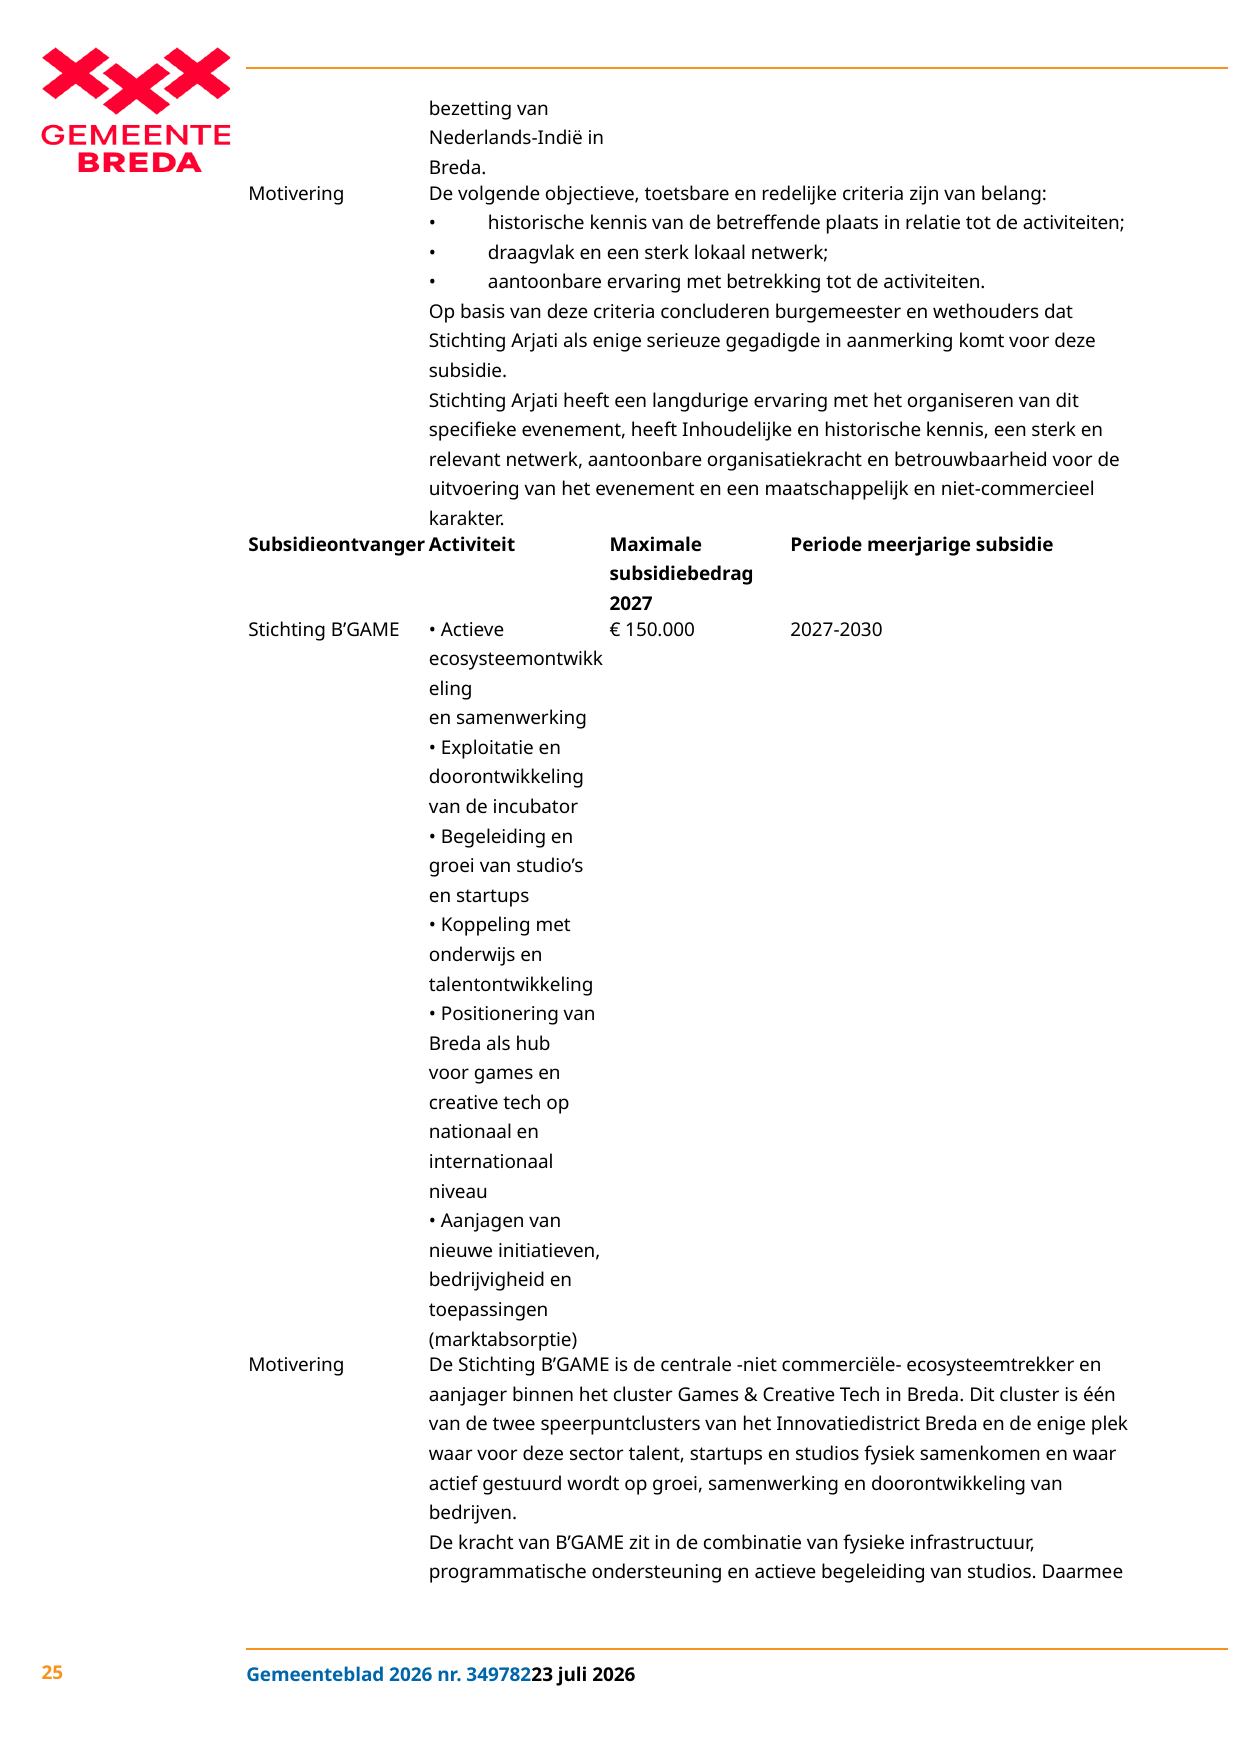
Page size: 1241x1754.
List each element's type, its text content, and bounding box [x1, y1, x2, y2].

table_cell [609, 95, 790, 180]
table_cell Subsidieontvanger [248, 531, 429, 616]
table_cell € 150.000 [609, 616, 790, 1351]
table_cell De Stichting B’GAME is de centrale -niet commerciële- ecosysteemtrekker en aanjager binnen het cluster Games & Creative Tech in Breda. Dit cluster is één van de twee speerpuntclusters van het Innovatiedistrict Breda en de enige plek waar voor deze sector talent, startups en studios fysiek samenkomen en waar actief gestuurd wordt op groei, samenwerking en doorontwikkeling van bedrijven. De kracht van B’GAME zit in de combinatie van fysieke infrastructuur, programmatische ondersteuning en actieve begeleiding van studios. Daarmee [429, 1351, 1152, 1584]
table_cell 2027-2030 [790, 616, 1152, 1351]
table_cell De volgende objectieve, toetsbare en redelijke criteria zijn van belang: historische kennis van de betreffende plaats in relatie tot de activiteiten; draagvlak en een sterk lokaal netwerk; aantoonbare ervaring met betrekking tot de activiteiten. Op basis van deze criteria concluderen burgemeester en wethouders dat Stichting Arjati als enige serieuze gegadigde in aanmerking komt voor deze subsidie. Stichting Arjati heeft een langdurige ervaring met het organiseren van dit specifieke evenement, heeft Inhoudelijke en historische kennis, een sterk en relevant netwerk, aantoonbare organisatiekracht en betrouwbaarheid voor de uitvoering van het evenement en een maatschappelijk en niet-commercieel karakter. [429, 180, 1152, 531]
table_cell Periode meerjarige subsidie [790, 531, 1152, 616]
table_cell [248, 95, 429, 180]
table_cell • Actieve ecosysteemontwikkeling en samenwerking • Exploitatie en doorontwikkeling van de incubator • Begeleiding en groei van studio’s en startups • Koppeling met onderwijs en talentontwikkeling • Positionering van Breda als hub voor games en creative tech op nationaal en internationaal niveau • Aanjagen van nieuwe initiatieven, bedrijvigheid en toepassingen (marktabsorptie) [429, 616, 609, 1351]
table_cell Motivering [248, 1351, 429, 1584]
table_cell Activiteit [429, 531, 609, 616]
picture [41, 47, 231, 172]
table_cell bezetting van Nederlands-Indië in Breda. [429, 95, 609, 180]
table_cell Maximale subsidiebedrag 2027 [609, 531, 790, 616]
table_cell [790, 95, 1152, 180]
table_cell Motivering [248, 180, 429, 531]
table_cell Stichting B’GAME [248, 616, 429, 1351]
